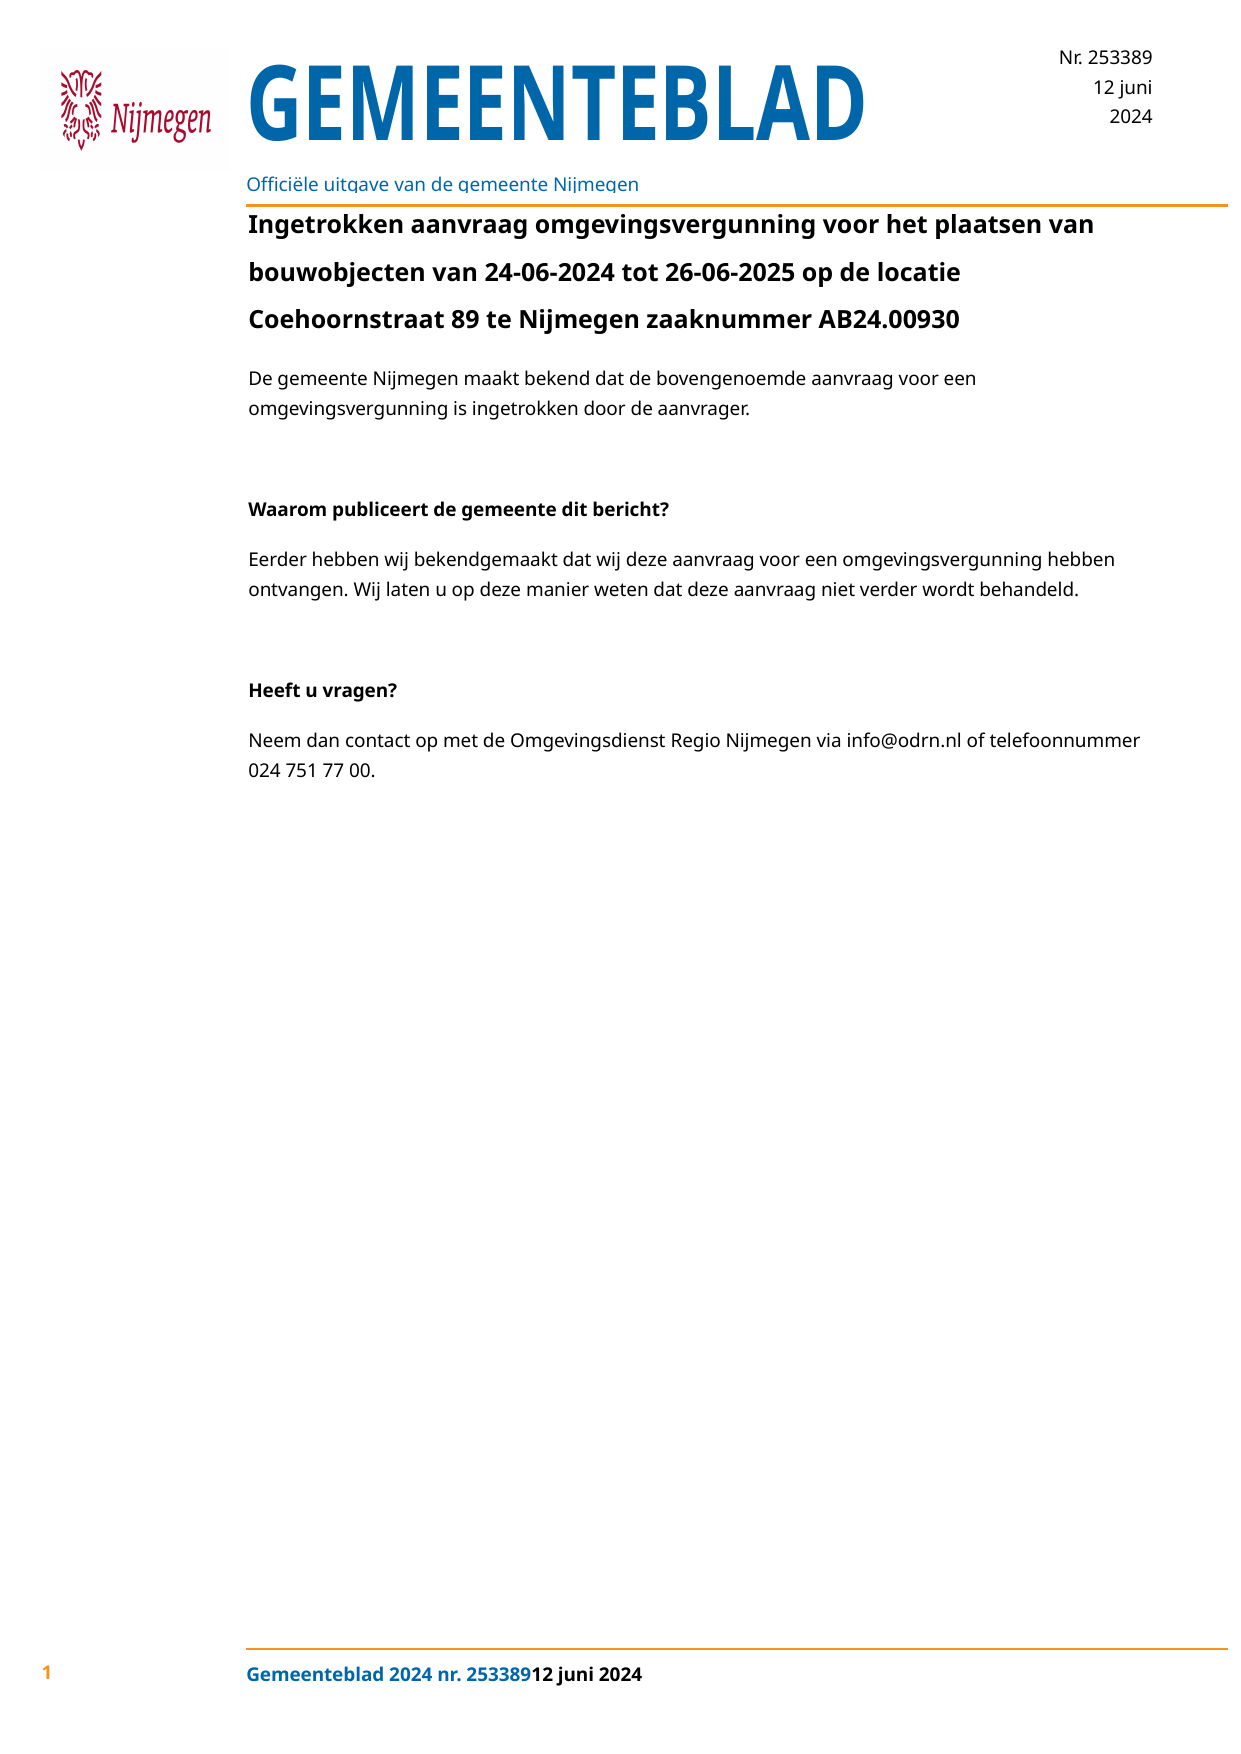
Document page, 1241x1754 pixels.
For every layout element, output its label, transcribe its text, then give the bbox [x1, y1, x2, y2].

text Waarom publiceert de gemeente dit bericht? [248, 496, 1152, 522]
text Neem dan contact op met de Omgevingsdienst Regio Nijmegen via info@odrn.nl of telefoonnummer 024 751 77 00. [248, 727, 1152, 782]
text Ingetrokken aanvraag omgevingsvergunning voor het plaatsen van bouwobjecten van 24-06-2024 tot 26-06-2025 op de locatie Coehoornstraat 89 te Nijmegen zaaknummer AB24.00930 [248, 207, 1152, 336]
text Heeft u vragen? [248, 677, 1152, 702]
text De gemeente Nijmegen maakt bekend dat de bovengenoemde aanvraag voor een omgevingsvergunning is ingetrokken door de aanvrager. [248, 366, 1152, 421]
text Eerder hebben wij bekendgemaakt dat wij deze aanvraag voor een omgevingsvergunning hebben ontvangen. Wij laten u op deze manier weten dat deze aanvraag niet verder wordt behandeld. [248, 546, 1152, 602]
picture [41, 47, 231, 172]
